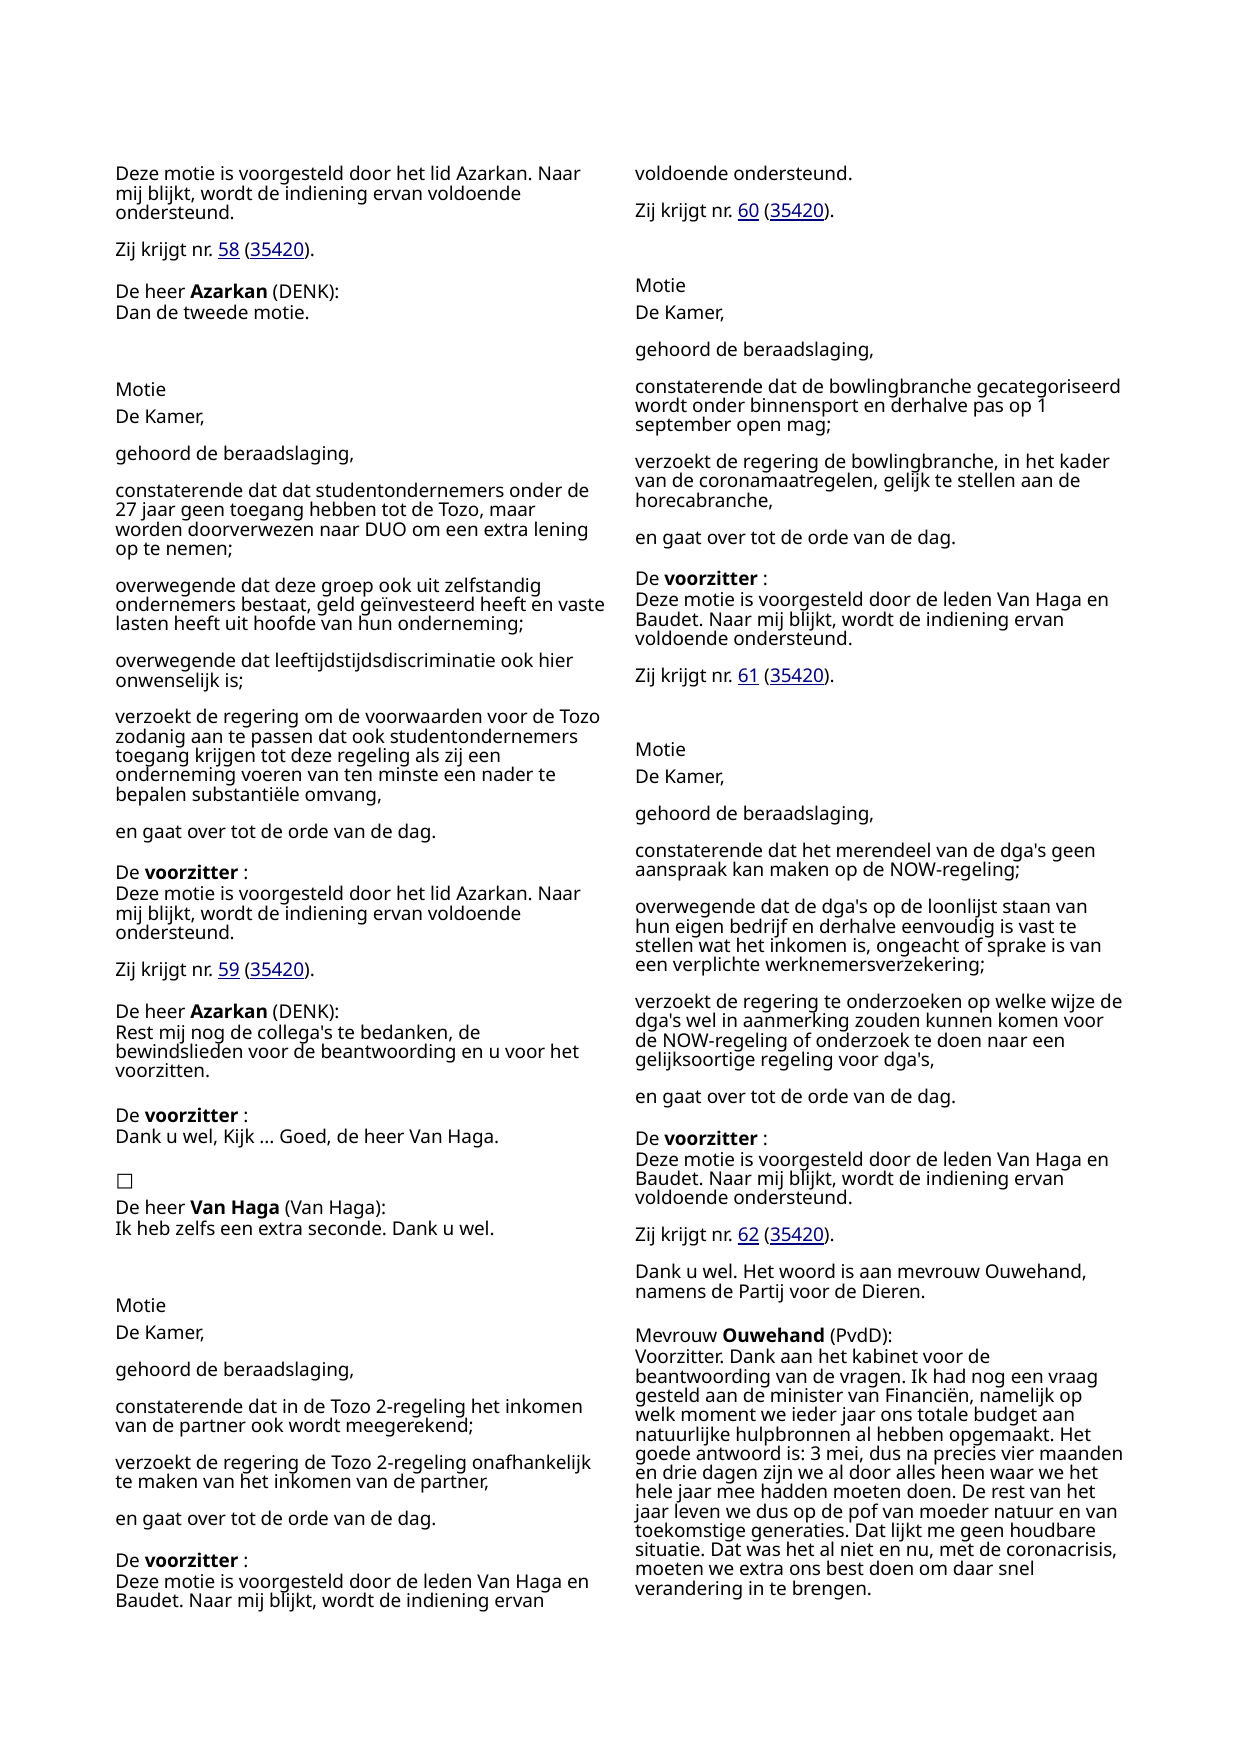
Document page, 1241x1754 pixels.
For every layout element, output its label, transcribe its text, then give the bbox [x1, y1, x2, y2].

text constaterende dat de bowlingbranche gecategoriseerd wordt onder binnensport en derhalve pas op 1 september open mag; [635, 378, 1125, 435]
text De voorzitter : [115, 1547, 605, 1573]
text Motie [115, 376, 605, 402]
text Zij krijgt nr. 58 (35420). [115, 241, 605, 260]
text De voorzitter : [115, 859, 605, 885]
text Deze motie is voorgesteld door de leden Van Haga en Baudet. Naar mij blijkt, wordt de indiening ervan voldoende ondersteund. [635, 591, 1125, 649]
text constaterende dat in de Tozo 2-regeling het inkomen van de partner ook wordt meegerekend; [115, 1398, 605, 1436]
text verzoekt de regering om de voorwaarden voor de Tozo zodanig aan te passen dat ook studentondernemers toegang krijgen tot deze regeling als zij een onderneming voeren van ten minste een nader te bepalen substantiële omvang, [115, 708, 605, 805]
text en gaat over tot de orde van de dag. [635, 1088, 1125, 1107]
text De heer Azarkan (DENK): [115, 278, 605, 304]
text Voorzitter. Dank aan het kabinet voor de beantwoording van de vragen. Ik had nog een vraag gesteld aan de minister van Financiën, namelijk op welk moment we ieder jaar ons totale budget aan natuurlijke hulpbronnen al hebben opgemaakt. Het goede antwoord is: 3 mei, dus na precies vier maanden en drie dagen zijn we al door alles heen waar we het hele jaar mee hadden moeten doen. De rest van het jaar leven we dus op de pof van moeder natuur en van toekomstige generaties. Dat lijkt me geen houdbare situatie. Dat was het al niet en nu, met de coronacrisis, moeten we extra ons best doen om daar snel verandering in te brengen. [635, 1348, 1125, 1599]
text De Kamer, [115, 408, 605, 427]
text ⬜ [115, 1168, 605, 1194]
text verzoekt de regering te onderzoeken op welke wijze de dga's wel in aanmerking zouden kunnen komen voor de NOW-regeling of onderzoek te doen naar een gelijksoortige regeling voor dga's, [635, 993, 1125, 1070]
text Deze motie is voorgesteld door de leden Van Haga en Baudet. Naar mij blijkt, wordt de indiening ervan [115, 1573, 605, 1612]
text Zij krijgt nr. 59 (35420). [115, 961, 605, 980]
text De voorzitter : [635, 1125, 1125, 1151]
text verzoekt de regering de Tozo 2-regeling onafhankelijk te maken van het inkomen van de partner, [115, 1454, 605, 1493]
text De heer Van Haga (Van Haga): [115, 1194, 605, 1219]
text Zij krijgt nr. 62 (35420). [635, 1226, 1125, 1246]
text voldoende ondersteund. [635, 165, 1125, 184]
text gehoord de beraadslaging, [635, 341, 1125, 360]
text gehoord de beraadslaging, [115, 1361, 605, 1380]
text gehoord de beraadslaging, [635, 805, 1125, 824]
text Deze motie is voorgesteld door de leden Van Haga en Baudet. Naar mij blijkt, wordt de indiening ervan voldoende ondersteund. [635, 1151, 1125, 1208]
text Zij krijgt nr. 60 (35420). [635, 202, 1125, 222]
text en gaat over tot de orde van de dag. [635, 529, 1125, 548]
text Deze motie is voorgesteld door het lid Azarkan. Naar mij blijkt, wordt de indiening ervan voldoende ondersteund. [115, 165, 605, 223]
text en gaat over tot de orde van de dag. [115, 823, 605, 842]
text De voorzitter : [635, 566, 1125, 591]
text gehoord de beraadslaging, [115, 445, 605, 464]
text constaterende dat dat studentondernemers onder de 27 jaar geen toegang hebben tot de Tozo, maar worden doorverwezen naar DUO om een extra lening op te nemen; [115, 482, 605, 559]
text De heer Azarkan (DENK): [115, 998, 605, 1024]
text Motie [115, 1292, 605, 1318]
text Motie [635, 272, 1125, 298]
text Dank u wel. Het woord is aan mevrouw Ouwehand, namens de Partij voor de Dieren. [635, 1263, 1125, 1302]
text De Kamer, [635, 304, 1125, 323]
text constaterende dat het merendeel van de dga's geen aanspraak kan maken op de NOW-regeling; [635, 842, 1125, 881]
text verzoekt de regering de bowlingbranche, in het kader van de coronamaatregelen, gelijk te stellen aan de horecabranche, [635, 453, 1125, 511]
text Motie [635, 737, 1125, 762]
text Dank u wel, Kijk ... Goed, de heer Van Haga. [115, 1128, 605, 1147]
text Dan de tweede motie. [115, 304, 605, 323]
text De voorzitter : [115, 1102, 605, 1128]
text Rest mij nog de collega's te bedanken, de bewindslieden voor de beantwoording en u voor het voorzitten. [115, 1024, 605, 1081]
text De Kamer, [115, 1324, 605, 1343]
text en gaat over tot de orde van de dag. [115, 1510, 605, 1530]
text overwegende dat leeftijdstijdsdiscriminatie ook hier onwenselijk is; [115, 652, 605, 691]
text overwegende dat de dga's op de loonlijst staan van hun eigen bedrijf en derhalve eenvoudig is vast te stellen wat het inkomen is, ongeacht of sprake is van een verplichte werknemersverzekering; [635, 898, 1125, 976]
text De Kamer, [635, 768, 1125, 787]
text Mevrouw Ouwehand (PvdD): [635, 1323, 1125, 1348]
text Deze motie is voorgesteld door het lid Azarkan. Naar mij blijkt, wordt de indiening ervan voldoende ondersteund. [115, 885, 605, 943]
text overwegende dat deze groep ook uit zelfstandig ondernemers bestaat, geld geïnvesteerd heeft en vaste lasten heeft uit hoofde van hun onderneming; [115, 577, 605, 634]
text Zij krijgt nr. 61 (35420). [635, 667, 1125, 686]
text Ik heb zelfs een extra seconde. Dank u wel. [115, 1219, 605, 1239]
